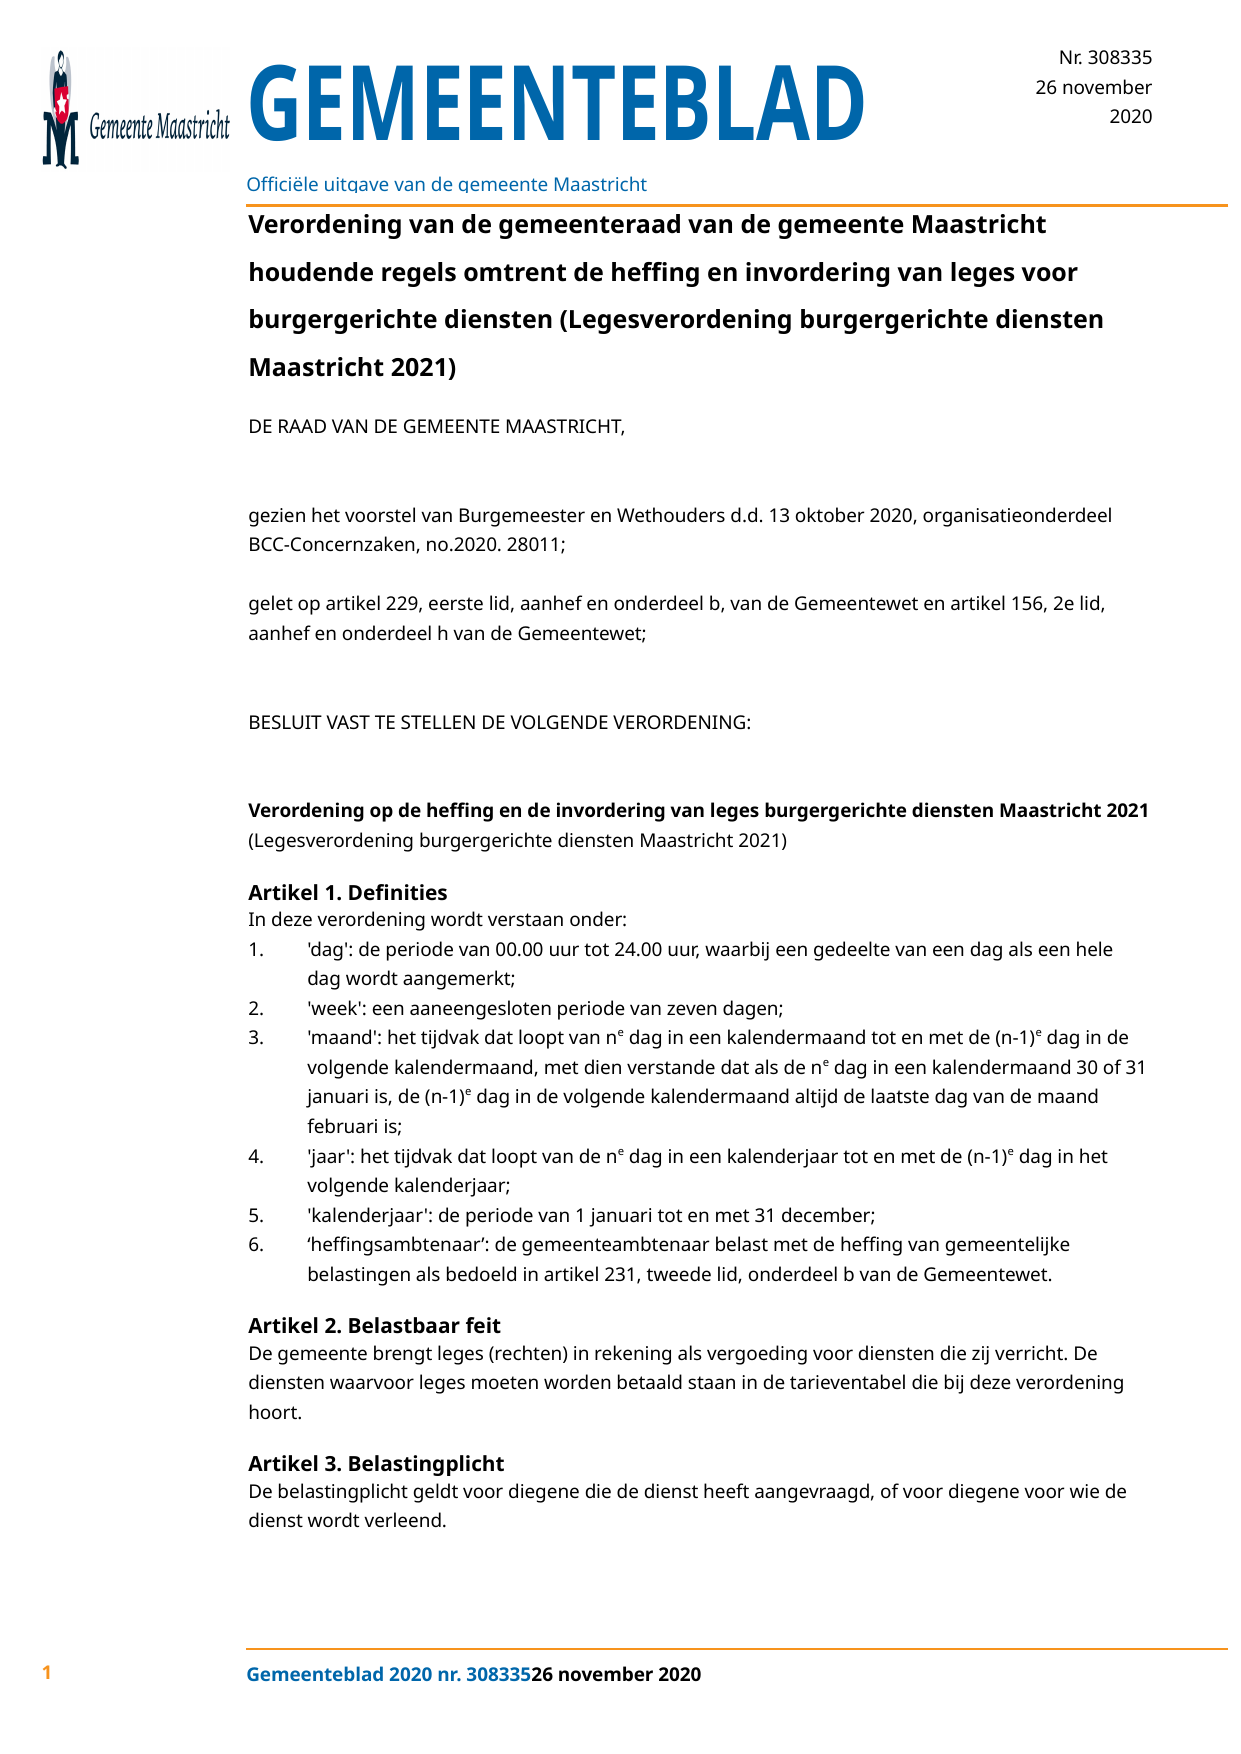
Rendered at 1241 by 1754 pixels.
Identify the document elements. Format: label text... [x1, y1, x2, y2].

text gezien het voorstel van Burgemeester en Wethouders d.d. 13 oktober 2020, organisatieonderdeel BCC-Concernzaken, no.2020. 28011; [248, 502, 1152, 557]
text Verordening van de gemeenteraad van de gemeente Maastricht houdende regels omtrent de heffing en invordering van leges voor burgergerichte diensten (Legesverordening burgergerichte diensten Maastricht 2021) [248, 207, 1152, 384]
list ‘heffingsambtenaar’: de gemeenteambtenaar belast met de heffing van gemeentelijke belastingen als bedoeld in artikel 231, tweede lid, onderdeel b van de Gemeentewet. [248, 1232, 1152, 1287]
text gelet op artikel 229, eerste lid, aanhef en onderdeel b, van de Gemeentewet en artikel 156, 2e lid, aanhef en onderdeel h van de Gemeentewet; [248, 591, 1152, 646]
list 'week': een aaneengesloten periode van zeven dagen; [248, 995, 1152, 1021]
list 'jaar': het tijdvak dat loopt van de ne dag in een kalenderjaar tot en met de (n-1)e dag in het volgende kalenderjaar; [248, 1143, 1152, 1198]
list 'dag': de periode van 00.00 uur tot 24.00 uur, waarbij een gedeelte van een dag als een hele dag wordt aangemerkt; [248, 936, 1152, 991]
text In deze verordening wordt verstaan onder: [248, 906, 1152, 932]
text Verordening op de heffing en de invordering van leges burgergerichte diensten Maastricht 2021 [248, 798, 1152, 823]
picture [41, 47, 231, 172]
text Artikel 2. Belastbaar feit [248, 1312, 1152, 1340]
list 'kalenderjaar': de periode van 1 januari tot en met 31 december; [248, 1202, 1152, 1228]
text DE RAAD VAN DE GEMEENTE MAASTRICHT, [248, 413, 1152, 439]
text De gemeente brengt leges (rechten) in rekening als vergoeding voor diensten die zij verricht. De diensten waarvoor leges moeten worden betaald staan in de tarieventabel die bij deze verordening hoort. [248, 1340, 1152, 1425]
text Artikel 3. Belastingplicht [248, 1449, 1152, 1478]
text (Legesverordening burgergerichte diensten Maastricht 2021) [248, 827, 1152, 853]
text Artikel 1. Definities [248, 878, 1152, 906]
text De belastingplicht geldt voor diegene die de dienst heeft aangevraagd, of voor diegene voor wie de dienst wordt verleend. [248, 1478, 1152, 1533]
list 'maand': het tijdvak dat loopt van ne dag in een kalendermaand tot en met de (n-1)e dag in de volgende kalendermaand, met dien verstande dat als de ne dag in een kalendermaand 30 of 31 januari is, de (n-1)e dag in de volgende kalendermaand altijd de laatste dag van de maand februari is; [248, 1024, 1152, 1139]
text BESLUIT VAST TE STELLEN DE VOLGENDE VERORDENING: [248, 709, 1152, 735]
